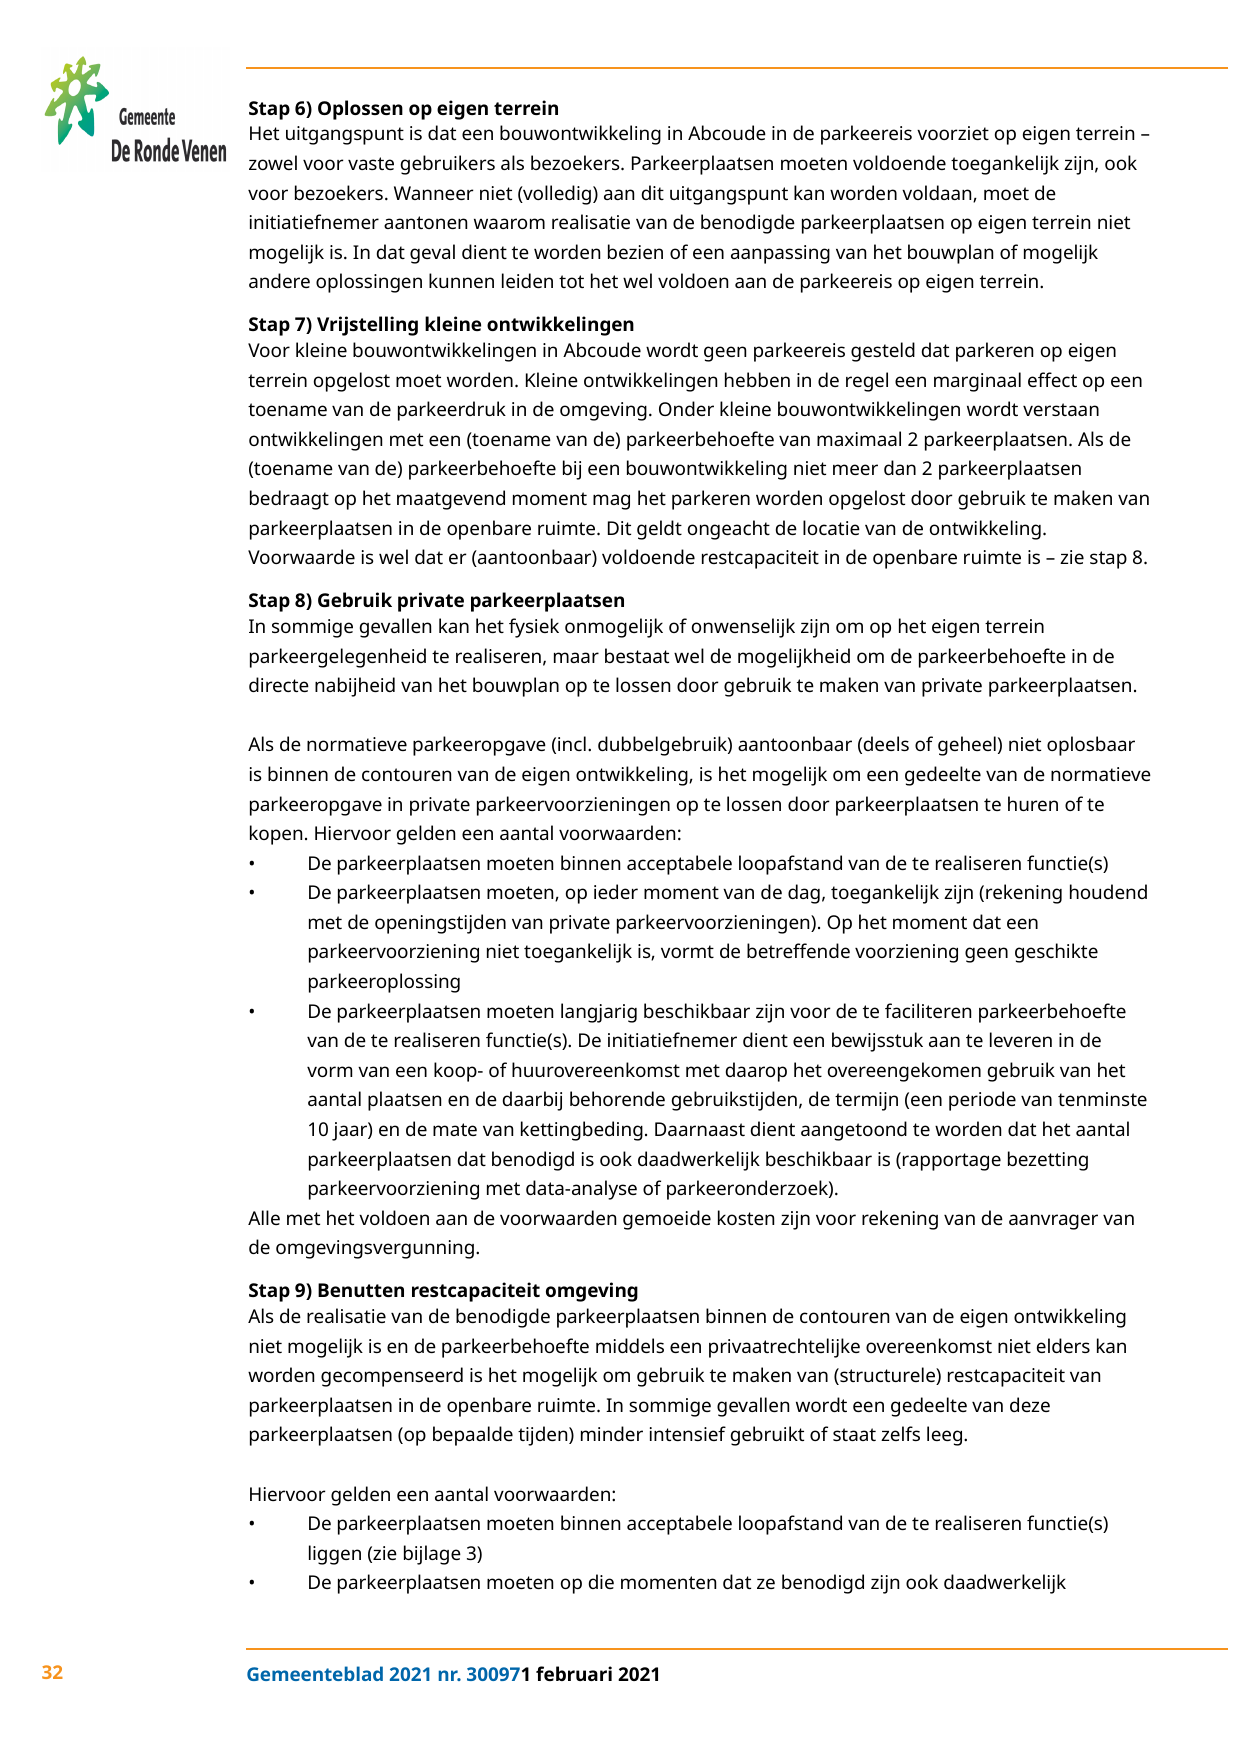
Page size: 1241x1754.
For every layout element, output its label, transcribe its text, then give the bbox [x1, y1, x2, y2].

list De parkeerplaatsen moeten binnen acceptabele loopafstand van de te realiseren functie(s) [248, 850, 1152, 876]
text Voor kleine bouwontwikkelingen in Abcoude wordt geen parkeereis gesteld dat parkeren op eigen terrein opgelost moet worden. Kleine ontwikkelingen hebben in de regel een marginaal effect op een toename van de parkeerdruk in de omgeving. Onder kleine bouwontwikkelingen wordt verstaan ontwikkelingen met een (toename van de) parkeerbehoefte van maximaal 2 parkeerplaatsen. Als de (toename van de) parkeerbehoefte bij een bouwontwikkeling niet meer dan 2 parkeerplaatsen bedraagt op het maatgevend moment mag het parkeren worden opgelost door gebruik te maken van parkeerplaatsen in de openbare ruimte. Dit geldt ongeacht de locatie van de ontwikkeling. Voorwaarde is wel dat er (aantoonbaar) voldoende restcapaciteit in de openbare ruimte is – zie stap 8. [248, 337, 1152, 570]
list De parkeerplaatsen moeten langjarig beschikbaar zijn voor de te faciliteren parkeerbehoefte van de te realiseren functie(s). De initiatiefnemer dient een bewijsstuk aan te leveren in de vorm van een koop- of huurovereenkomst met daarop het overeengekomen gebruik van het aantal plaatsen en de daarbij behorende gebruikstijden, de termijn (een periode van tenminste 10 jaar) en de mate van kettingbeding. Daarnaast dient aangetoond te worden dat het aantal parkeerplaatsen dat benodigd is ook daadwerkelijk beschikbaar is (rapportage bezetting parkeervoorziening met data-analyse of parkeeronderzoek). [248, 998, 1152, 1201]
text Stap 9) Benutten restcapaciteit omgeving [248, 1278, 1152, 1303]
text Als de normatieve parkeeropgave (incl. dubbelgebruik) aantoonbaar (deels of geheel) niet oplosbaar is binnen de contouren van de eigen ontwikkeling, is het mogelijk om een gedeelte van de normatieve parkeeropgave in private parkeervoorzieningen op te lossen door parkeerplaatsen te huren of te kopen. Hiervoor gelden een aantal voorwaarden: [248, 732, 1152, 846]
text Stap 6) Oplossen op eigen terrein [248, 95, 1152, 121]
text Het uitgangspunt is dat een bouwontwikkeling in Abcoude in de parkeereis voorziet op eigen terrein – zowel voor vaste gebruikers als bezoekers. Parkeerplaatsen moeten voldoende toegankelijk zijn, ook voor bezoekers. Wanneer niet (volledig) aan dit uitgangspunt kan worden voldaan, moet de initiatiefnemer aantonen waarom realisatie van de benodigde parkeerplaatsen op eigen terrein niet mogelijk is. In dat geval dient te worden bezien of een aanpassing van het bouwplan of mogelijk andere oplossingen kunnen leiden tot het wel voldoen aan de parkeereis op eigen terrein. [248, 121, 1152, 294]
list De parkeerplaatsen moeten op die momenten dat ze benodigd zijn ook daadwerkelijk [248, 1569, 1152, 1595]
list De parkeerplaatsen moeten binnen acceptabele loopafstand van de te realiseren functie(s) liggen (zie bijlage 3) [248, 1510, 1152, 1566]
text Als de realisatie van de benodigde parkeerplaatsen binnen de contouren van de eigen ontwikkeling niet mogelijk is en de parkeerbehoefte middels een privaatrechtelijke overeenkomst niet elders kan worden gecompenseerd is het mogelijk om gebruik te maken van (structurele) restcapaciteit van parkeerplaatsen in de openbare ruimte. In sommige gevallen wordt een gedeelte van deze parkeerplaatsen (op bepaalde tijden) minder intensief gebruikt of staat zelfs leeg. [248, 1303, 1152, 1447]
text Alle met het voldoen aan de voorwaarden gemoeide kosten zijn voor rekening van de aanvrager van de omgevingsvergunning. [248, 1205, 1152, 1260]
picture [41, 47, 231, 172]
text Stap 7) Vrijstelling kleine ontwikkelingen [248, 312, 1152, 337]
text In sommige gevallen kan het fysiek onmogelijk of onwenselijk zijn om op het eigen terrein parkeergelegenheid te realiseren, maar bestaat wel de mogelijkheid om de parkeerbehoefte in de directe nabijheid van het bouwplan op te lossen door gebruik te maken van private parkeerplaatsen. [248, 613, 1152, 698]
list De parkeerplaatsen moeten, op ieder moment van de dag, toegankelijk zijn (rekening houdend met de openingstijden van private parkeervoorzieningen). Op het moment dat een parkeervoorziening niet toegankelijk is, vormt de betreffende voorziening geen geschikte parkeeroplossing [248, 879, 1152, 994]
text Hiervoor gelden een aantal voorwaarden: [248, 1481, 1152, 1507]
text Stap 8) Gebruik private parkeerplaatsen [248, 587, 1152, 613]
